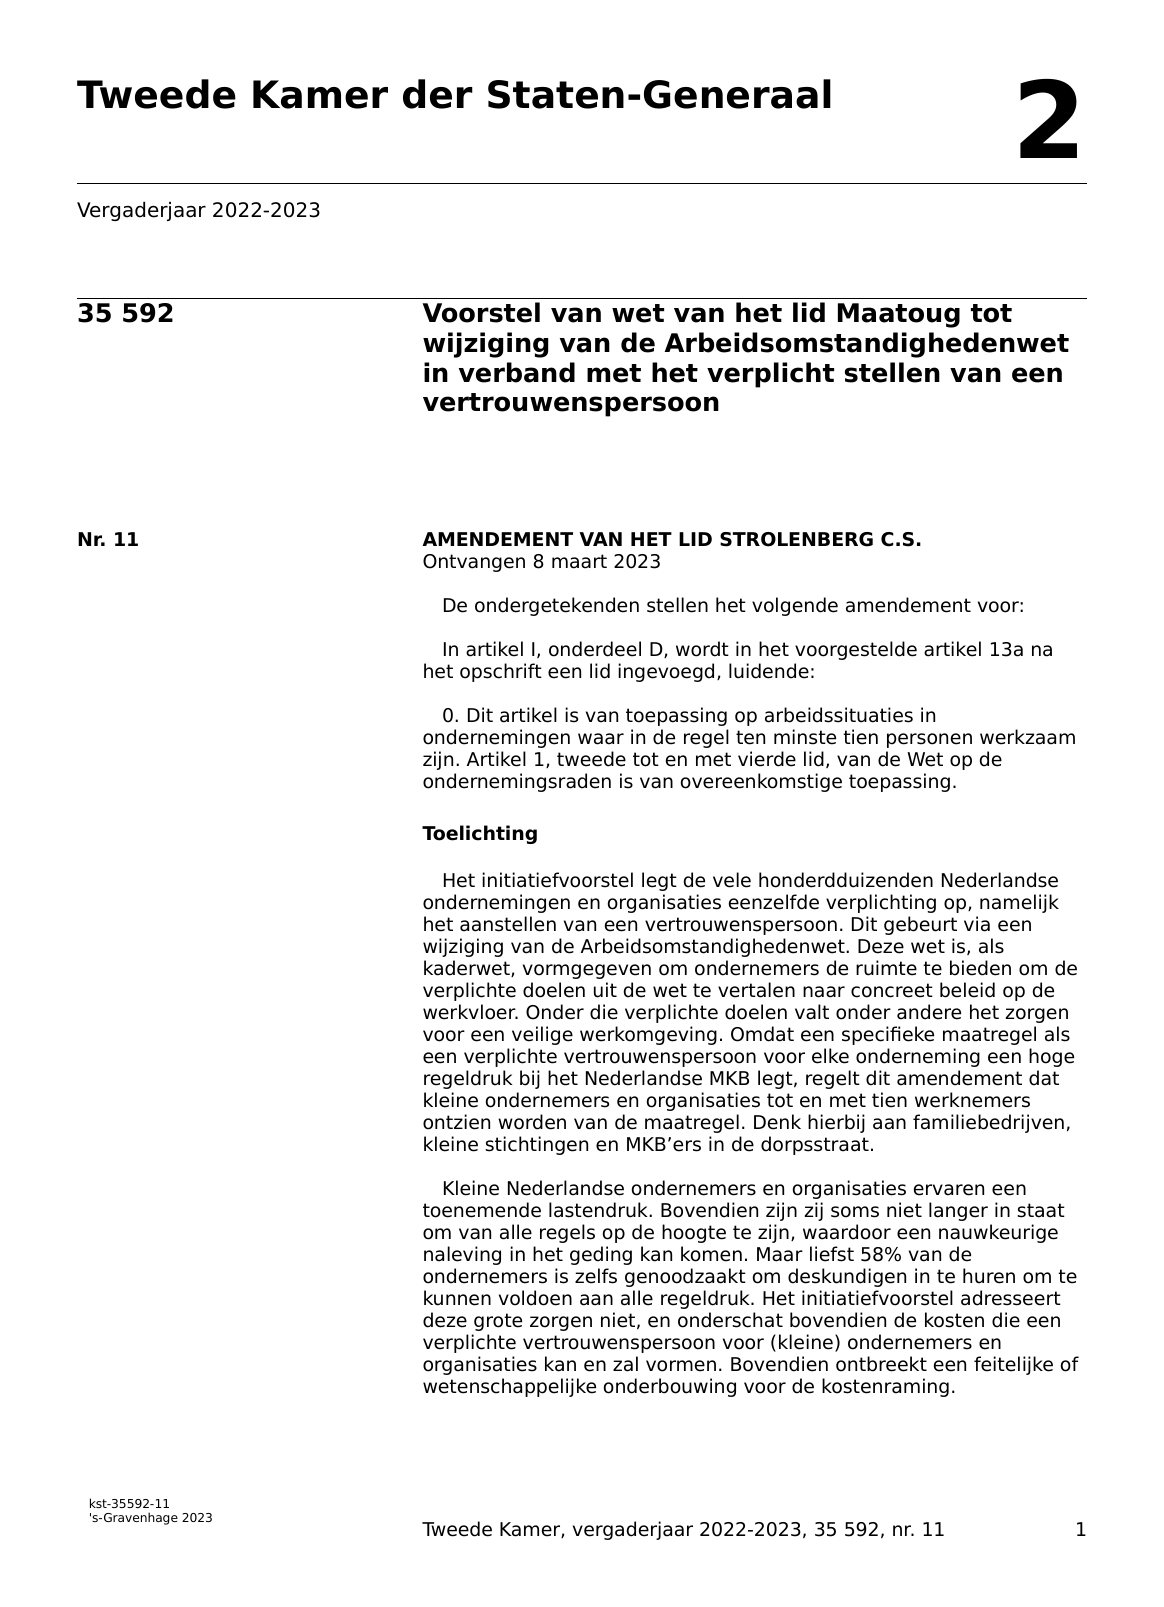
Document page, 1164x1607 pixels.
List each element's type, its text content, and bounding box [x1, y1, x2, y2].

table_cell Vergaderjaar 2022-2023 [77, 184, 1087, 298]
table_header 2 [886, 59, 1087, 183]
text 's-Gravenhage 2023 [88, 1511, 323, 1525]
subtitle 35 592 Voorstel van wet van het lid Maatoug tot wijziging van de Arbeidsomstandighedenwet in verband met het verplicht stellen van een vertrouwenspersoon [77, 299, 1087, 418]
subtitle Toelichting [422, 823, 1087, 845]
table_header Tweede Kamer der Staten-Generaal [77, 59, 886, 183]
subtitle Nr. 11 AMENDEMENT VAN HET LID STROLENBERG C.S. [77, 529, 1087, 551]
text Het initiatiefvoorstel legt de vele honderdduizenden Nederlandse ondernemingen en organisaties eenzelfde verplichting op, namelijk het aanstellen van een vertrouwenspersoon. Dit gebeurt via een wijziging van de Arbeidsomstandighedenwet. Deze wet is, als kaderwet, vormgegeven om ondernemers de ruimte te bieden om de verplichte doelen uit de wet te vertalen naar concreet beleid op de werkvloer. Onder die verplichte doelen valt onder andere het zorgen voor een veilige werkomgeving. Omdat een specifieke maatregel als een verplichte vertrouwenspersoon voor elke onderneming een hoge regeldruk bij het Nederlandse MKB legt, regelt dit amendement dat kleine ondernemers en organisaties tot en met tien werknemers ontzien worden van de maatregel. Denk hierbij aan familiebedrijven, kleine stichtingen en MKB’ers in de dorpsstraat. [422, 870, 1087, 1156]
text In artikel I, onderdeel D, wordt in het voorgestelde artikel 13a na het opschrift een lid ingevoegd, luidende: [422, 639, 1087, 683]
text 0. Dit artikel is van toepassing op arbeidssituaties in ondernemingen waar in de regel ten minste tien personen werkzaam zijn. Artikel 1, tweede tot en met vierde lid, van de Wet op de ondernemingsraden is van overeenkomstige toepassing. [422, 705, 1087, 793]
text Ontvangen 8 maart 2023 [422, 551, 1087, 573]
text kst-35592-11 [88, 1497, 323, 1511]
text De ondergetekenden stellen het volgende amendement voor: [422, 595, 1087, 617]
text Kleine Nederlandse ondernemers en organisaties ervaren een toenemende lastendruk. Bovendien zijn zij soms niet langer in staat om van alle regels op de hoogte te zijn, waardoor een nauwkeurige naleving in het geding kan komen. Maar liefst 58% van de ondernemers is zelfs genoodzaakt om deskundigen in te huren om te kunnen voldoen aan alle regeldruk. Het initiatiefvoorstel adresseert deze grote zorgen niet, en onderschat bovendien de kosten die een verplichte vertrouwenspersoon voor (kleine) ondernemers en organisaties kan en zal vormen. Bovendien ontbreekt een feitelijke of wetenschappelijke onderbouwing voor de kostenraming. [422, 1178, 1087, 1398]
